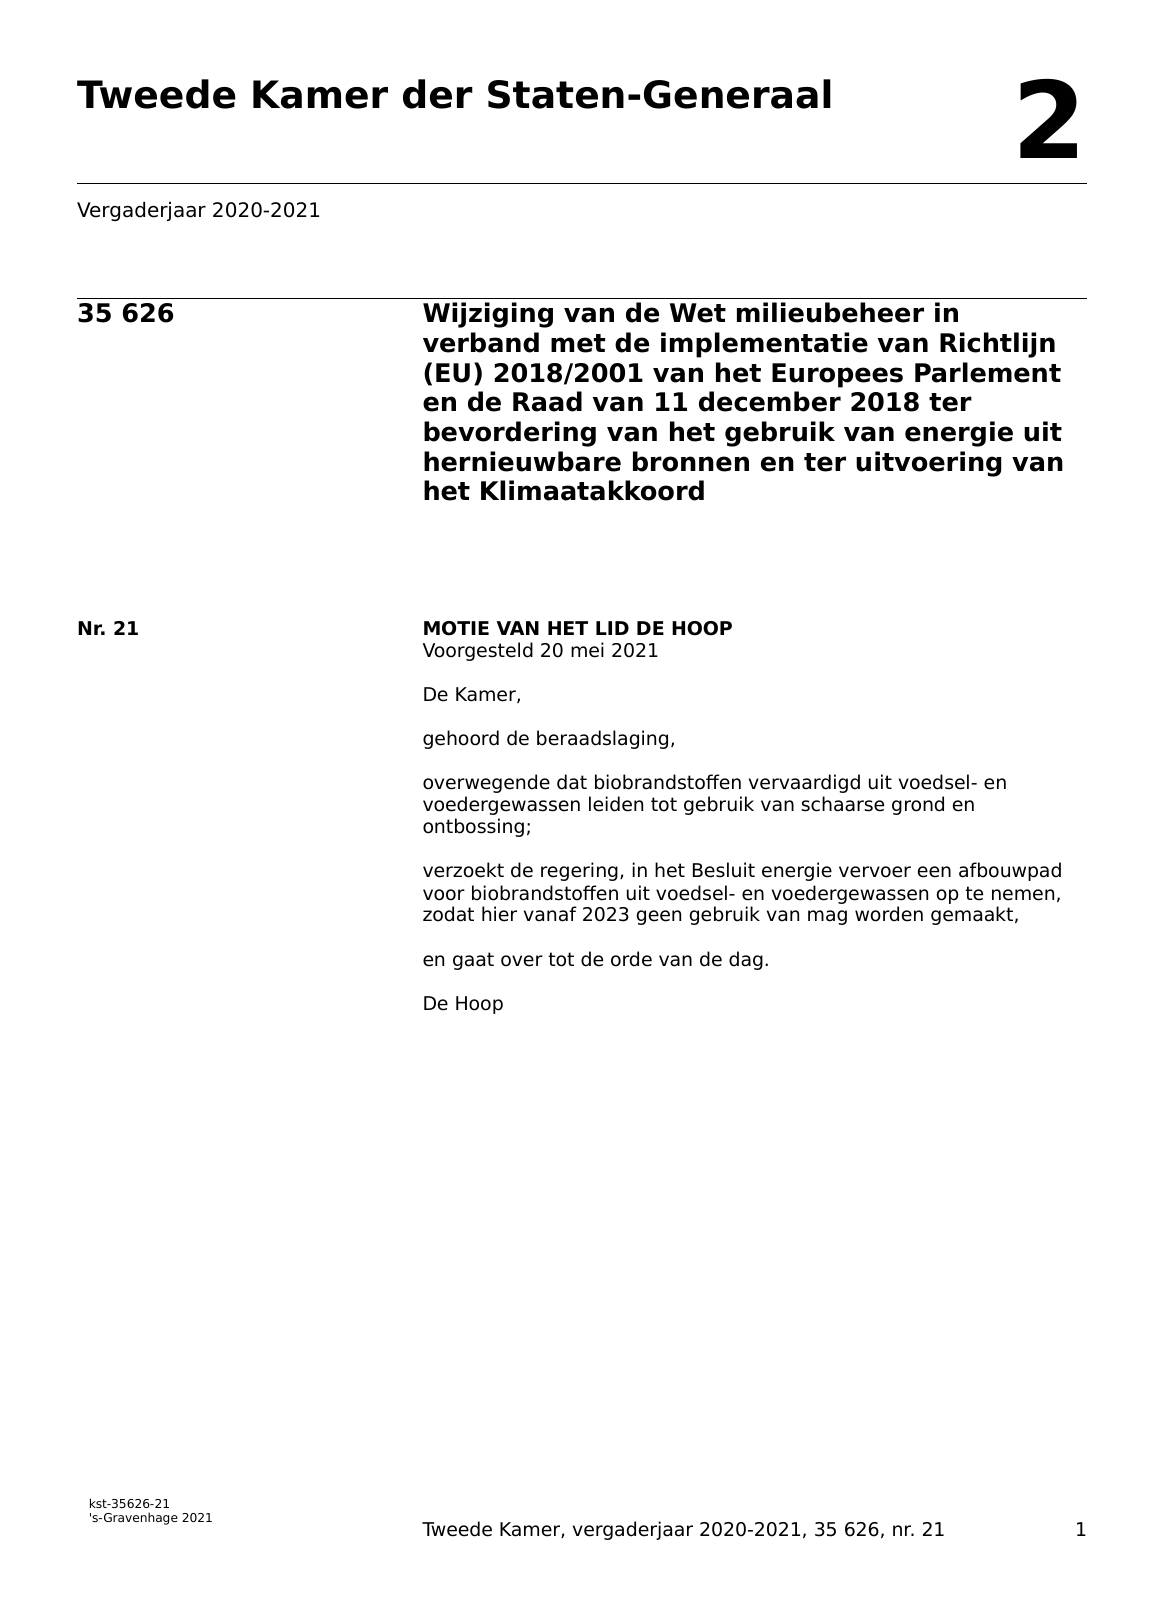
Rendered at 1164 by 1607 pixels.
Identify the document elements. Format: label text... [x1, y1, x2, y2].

table_header 2 [886, 59, 1087, 183]
table_header Tweede Kamer der Staten-Generaal [77, 59, 886, 183]
text en gaat over tot de orde van de dag. [422, 948, 1087, 971]
subtitle Nr. 21 MOTIE VAN HET LID DE HOOP [77, 618, 1087, 640]
text overwegende dat biobrandstoffen vervaardigd uit voedsel- en voedergewassen leiden tot gebruik van schaarse grond en ontbossing; [422, 772, 1087, 838]
text kst-35626-21 [88, 1497, 323, 1511]
text 's-Gravenhage 2021 [88, 1511, 323, 1525]
subtitle 35 626 Wijziging van de Wet milieubeheer in verband met de implementatie van Richtlijn (EU) 2018/2001 van het Europees Parlement en de Raad van 11 december 2018 ter bevordering van het gebruik van energie uit hernieuwbare bronnen en ter uitvoering van het Klimaatakkoord [77, 299, 1087, 507]
text Voorgesteld 20 mei 2021 [422, 640, 1087, 662]
table_cell Vergaderjaar 2020-2021 [77, 184, 1087, 298]
text De Kamer, [422, 684, 1087, 706]
text verzoekt de regering, in het Besluit energie vervoer een afbouwpad voor biobrandstoffen uit voedsel- en voedergewassen op te nemen, zodat hier vanaf 2023 geen gebruik van mag worden gemaakt, [422, 860, 1087, 926]
text gehoord de beraadslaging, [422, 728, 1087, 750]
text De Hoop [422, 993, 1087, 1015]
